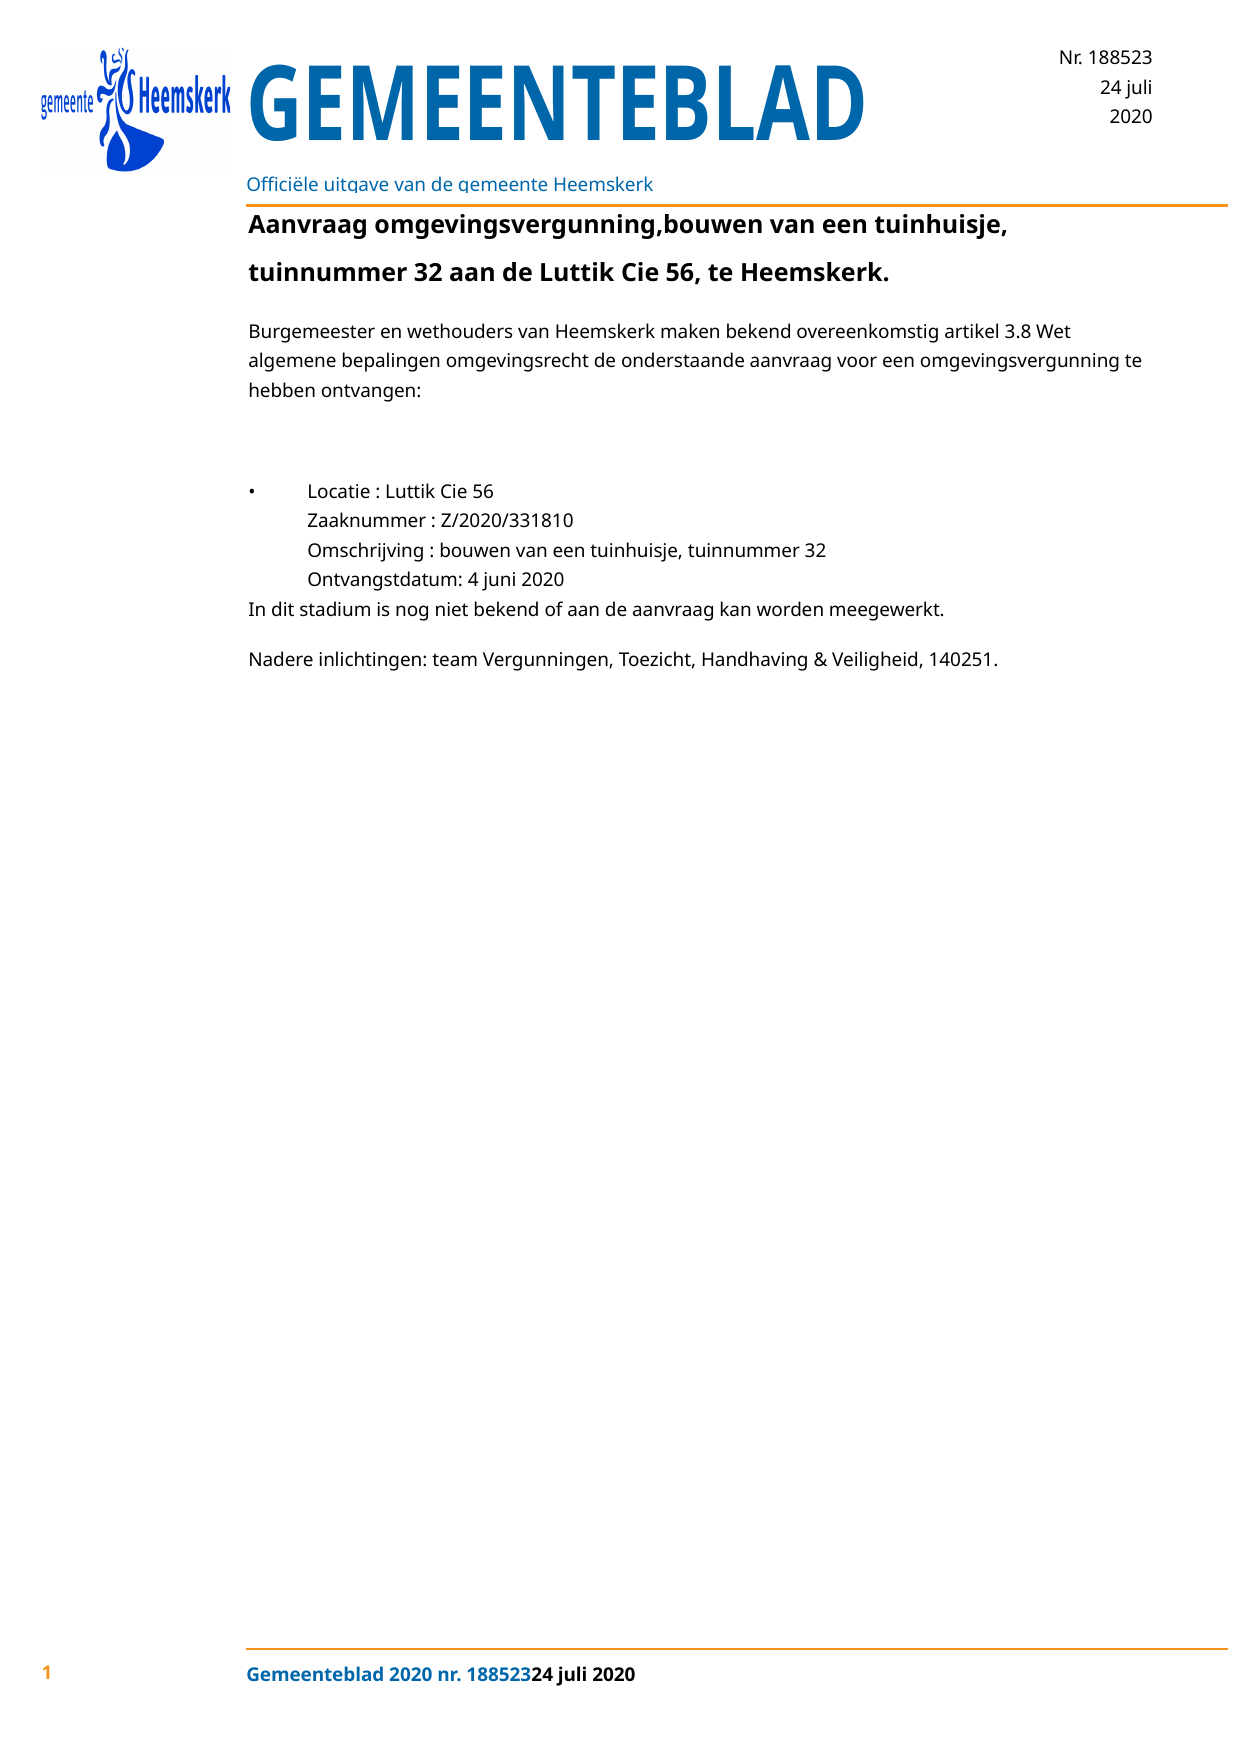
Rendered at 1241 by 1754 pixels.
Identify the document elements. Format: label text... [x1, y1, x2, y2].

text Nadere inlichtingen: team Vergunningen, Toezicht, Handhaving & Veiligheid, 140251. [248, 647, 1152, 672]
picture [41, 47, 231, 172]
text Aanvraag omgevingsvergunning,bouwen van een tuinhuisje, tuinnummer 32 aan de Luttik Cie 56, te Heemskerk. [248, 207, 1152, 288]
text Burgemeester en wethouders van Heemskerk maken bekend overeenkomstig artikel 3.8 Wet algemene bepalingen omgevingsrecht de onderstaande aanvraag voor een omgevingsvergunning te hebben ontvangen: [248, 318, 1152, 403]
list Ontvangstdatum: 4 juni 2020 [248, 567, 1152, 592]
list Omschrijving : bouwen van een tuinhuisje, tuinnummer 32 [248, 537, 1152, 563]
list Locatie : Luttik Cie 56 [248, 478, 1152, 504]
text In dit stadium is nog niet bekend of aan de aanvraag kan worden meegewerkt. [248, 596, 1152, 622]
list Zaaknummer : Z/2020/331810 [248, 507, 1152, 533]
